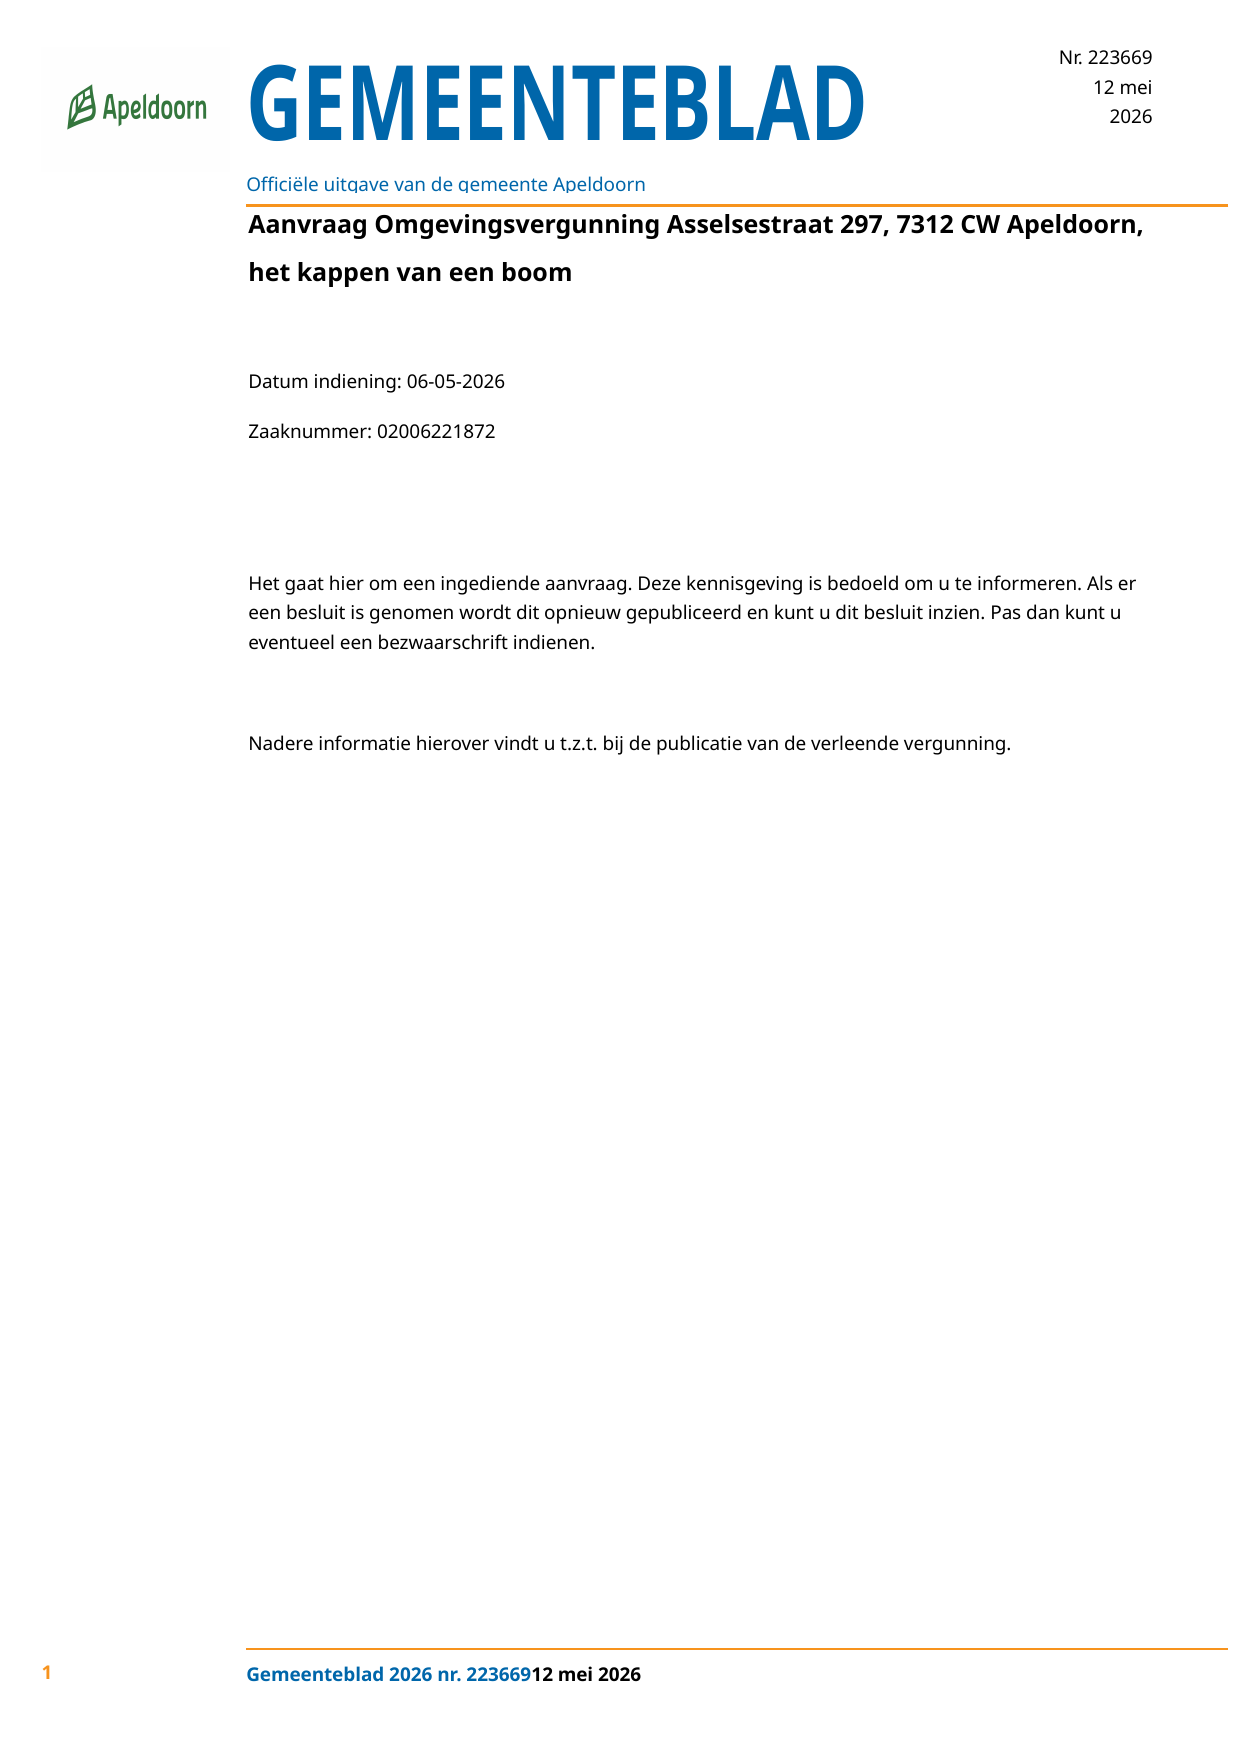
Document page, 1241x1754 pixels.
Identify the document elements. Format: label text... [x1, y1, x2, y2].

text Datum indiening: 06-05-2026 [248, 368, 1152, 394]
text Nadere informatie hierover vindt u t.z.t. bij de publicatie van de verleende vergunning. [248, 730, 1152, 756]
text Zaaknummer: 02006221872 [248, 419, 1152, 444]
text Het gaat hier om een ingediende aanvraag. Deze kennisgeving is bedoeld om u te informeren. Als er een besluit is genomen wordt dit opnieuw gepubliceerd en kunt u dit besluit inzien. Pas dan kunt u eventueel een bezwaarschrift indienen. [248, 570, 1152, 655]
picture [41, 47, 231, 172]
text Aanvraag Omgevingsvergunning Asselsestraat 297, 7312 CW Apeldoorn, het kappen van een boom [248, 207, 1152, 288]
